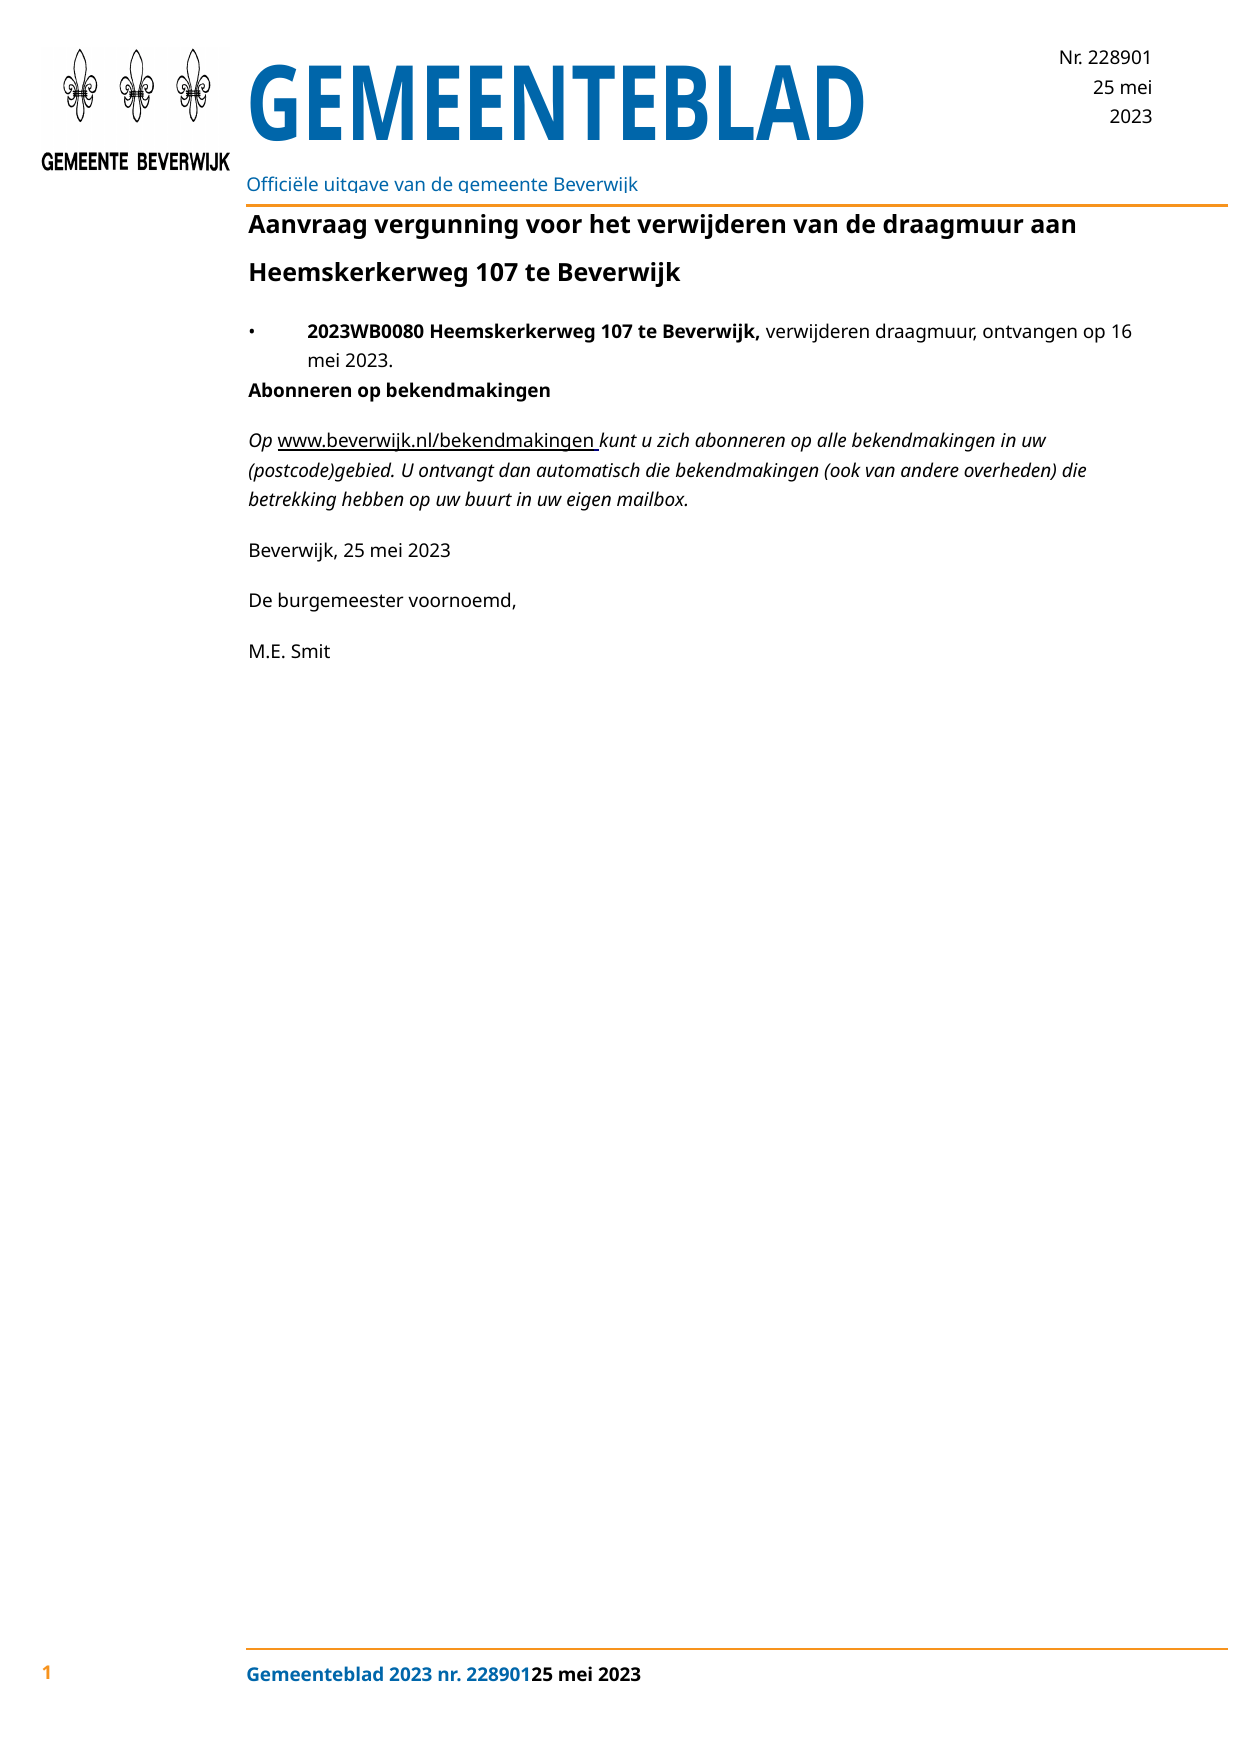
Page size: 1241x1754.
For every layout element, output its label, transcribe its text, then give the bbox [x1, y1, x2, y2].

list 2023WB0080 Heemskerkerweg 107 te Beverwijk, verwijderen draagmuur, ontvangen op 16 mei 2023. [248, 318, 1152, 373]
picture [41, 47, 231, 172]
text Abonneren op bekendmakingen [248, 377, 1152, 403]
text Aanvraag vergunning voor het verwijderen van de draagmuur aan Heemskerkerweg 107 te Beverwijk [248, 207, 1152, 288]
text De burgemeester voornoemd, [248, 587, 1152, 613]
text Beverwijk, 25 mei 2023 [248, 537, 1152, 563]
text Op www.beverwijk.nl/bekendmakingen kunt u zich abonneren op alle bekendmakingen in uw (postcode)gebied. U ontvangt dan automatisch die bekendmakingen (ook van andere overheden) die betrekking hebben op uw buurt in uw eigen mailbox. [248, 427, 1152, 512]
text M.E. Smit [248, 638, 1152, 664]
